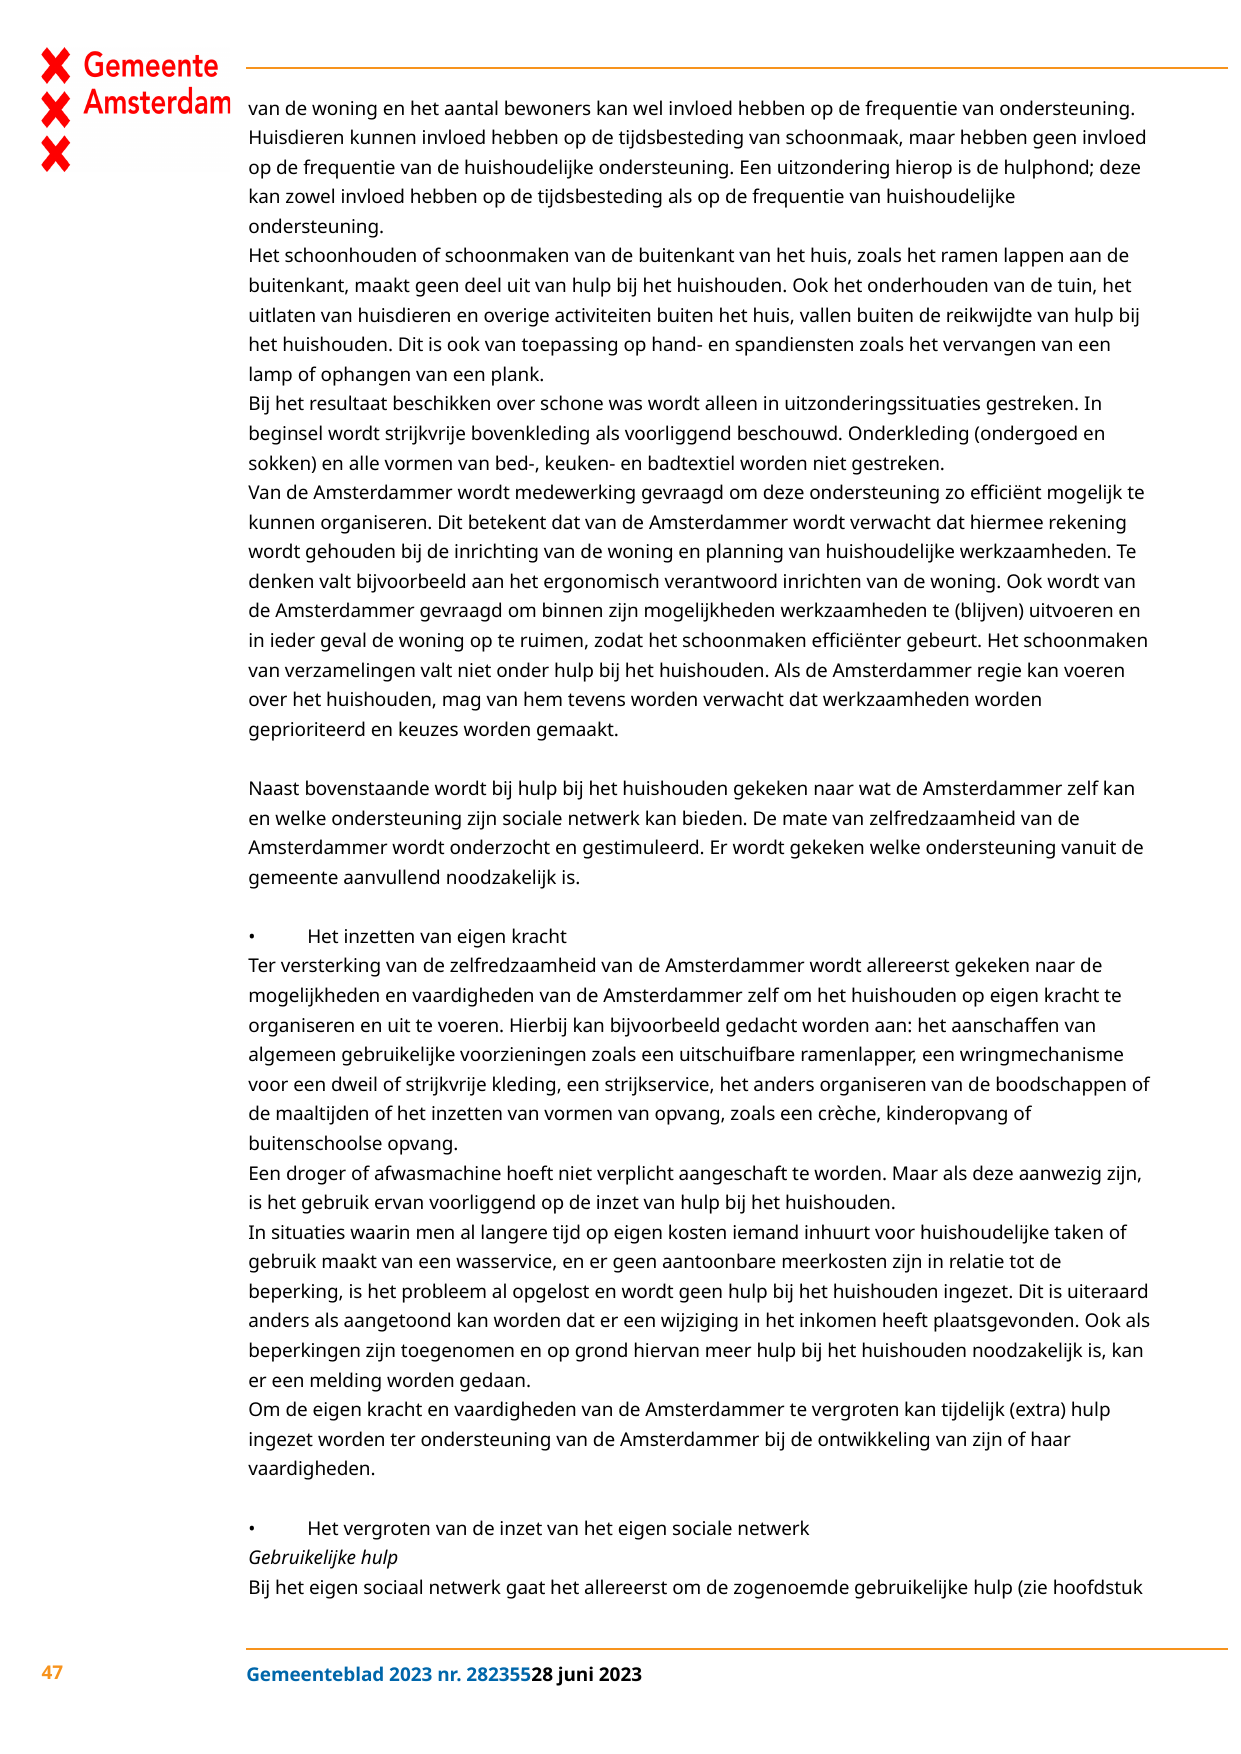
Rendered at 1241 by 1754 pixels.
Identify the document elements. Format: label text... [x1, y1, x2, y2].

text Naast bovenstaande wordt bij hulp bij het huishouden gekeken naar wat de Amsterdammer zelf kan en welke ondersteuning zijn sociale netwerk kan bieden. De mate van zelfredzaamheid van de Amsterdammer wordt onderzocht en gestimuleerd. Er wordt gekeken welke ondersteuning vanuit de gemeente aanvullend noodzakelijk is. [248, 775, 1152, 890]
text Gebruikelijke hulp [248, 1544, 1152, 1570]
text In situaties waarin men al langere tijd op eigen kosten iemand inhuurt voor huishoudelijke taken of gebruik maakt van een wasservice, en er geen aantoonbare meerkosten zijn in relatie tot de beperking, is het probleem al opgelost en wordt geen hulp bij het huishouden ingezet. Dit is uiteraard anders als aangetoond kan worden dat er een wijziging in het inkomen heeft plaatsgevonden. Ook als beperkingen zijn toegenomen en op grond hiervan meer hulp bij het huishouden noodzakelijk is, kan er een melding worden gedaan. [248, 1219, 1152, 1393]
text Van de Amsterdammer wordt medewerking gevraagd om deze ondersteuning zo efficiënt mogelijk te kunnen organiseren. Dit betekent dat van de Amsterdammer wordt verwacht dat hiermee rekening wordt gehouden bij de inrichting van de woning en planning van huishoudelijke werkzaamheden. Te denken valt bijvoorbeeld aan het ergonomisch verantwoord inrichten van de woning. Ook wordt van de Amsterdammer gevraagd om binnen zijn mogelijkheden werkzaamheden te (blijven) uitvoeren en in ieder geval de woning op te ruimen, zodat het schoonmaken efficiënter gebeurt. Het schoonmaken van verzamelingen valt niet onder hulp bij het huishouden. Als de Amsterdammer regie kan voeren over het huishouden, mag van hem tevens worden verwacht dat werkzaamheden worden geprioriteerd en keuzes worden gemaakt. [248, 479, 1152, 742]
picture [41, 47, 231, 172]
text Om de eigen kracht en vaardigheden van de Amsterdammer te vergroten kan tijdelijk (extra) hulp ingezet worden ter ondersteuning van de Amsterdammer bij de ontwikkeling van zijn of haar vaardigheden. [248, 1396, 1152, 1481]
list Het inzetten van eigen kracht [248, 923, 1152, 949]
list Het vergroten van de inzet van het eigen sociale netwerk [248, 1515, 1152, 1541]
text Het schoonhouden of schoonmaken van de buitenkant van het huis, zoals het ramen lappen aan de buitenkant, maakt geen deel uit van hulp bij het huishouden. Ook het onderhouden van de tuin, het uitlaten van huisdieren en overige activiteiten buiten het huis, vallen buiten de reikwijdte van hulp bij het huishouden. Dit is ook van toepassing op hand- en spandiensten zoals het vervangen van een lamp of ophangen van een plank. [248, 243, 1152, 387]
text Bij het eigen sociaal netwerk gaat het allereerst om de zogenoemde gebruikelijke hulp (zie hoofdstuk [248, 1574, 1152, 1600]
text Een droger of afwasmachine hoeft niet verplicht aangeschaft te worden. Maar als deze aanwezig zijn, is het gebruik ervan voorliggend op de inzet van hulp bij het huishouden. [248, 1160, 1152, 1215]
text Ter versterking van de zelfredzaamheid van de Amsterdammer wordt allereerst gekeken naar de mogelijkheden en vaardigheden van de Amsterdammer zelf om het huishouden op eigen kracht te organiseren en uit te voeren. Hierbij kan bijvoorbeeld gedacht worden aan: het aanschaffen van algemeen gebruikelijke voorzieningen zoals een uitschuifbare ramenlapper, een wringmechanisme voor een dweil of strijkvrije kleding, een strijkservice, het anders organiseren van de boodschappen of de maaltijden of het inzetten van vormen van opvang, zoals een crèche, kinderopvang of buitenschoolse opvang. [248, 953, 1152, 1156]
text van de woning en het aantal bewoners kan wel invloed hebben op de frequentie van ondersteuning. Huisdieren kunnen invloed hebben op de tijdsbesteding van schoonmaak, maar hebben geen invloed op de frequentie van de huishoudelijke ondersteuning. Een uitzondering hierop is de hulphond; deze kan zowel invloed hebben op de tijdsbesteding als op de frequentie van huishoudelijke ondersteuning. [248, 95, 1152, 239]
text Bij het resultaat beschikken over schone was wordt alleen in uitzonderingssituaties gestreken. In beginsel wordt strijkvrije bovenkleding als voorliggend beschouwd. Onderkleding (ondergoed en sokken) en alle vormen van bed-, keuken- en badtextiel worden niet gestreken. [248, 391, 1152, 476]
